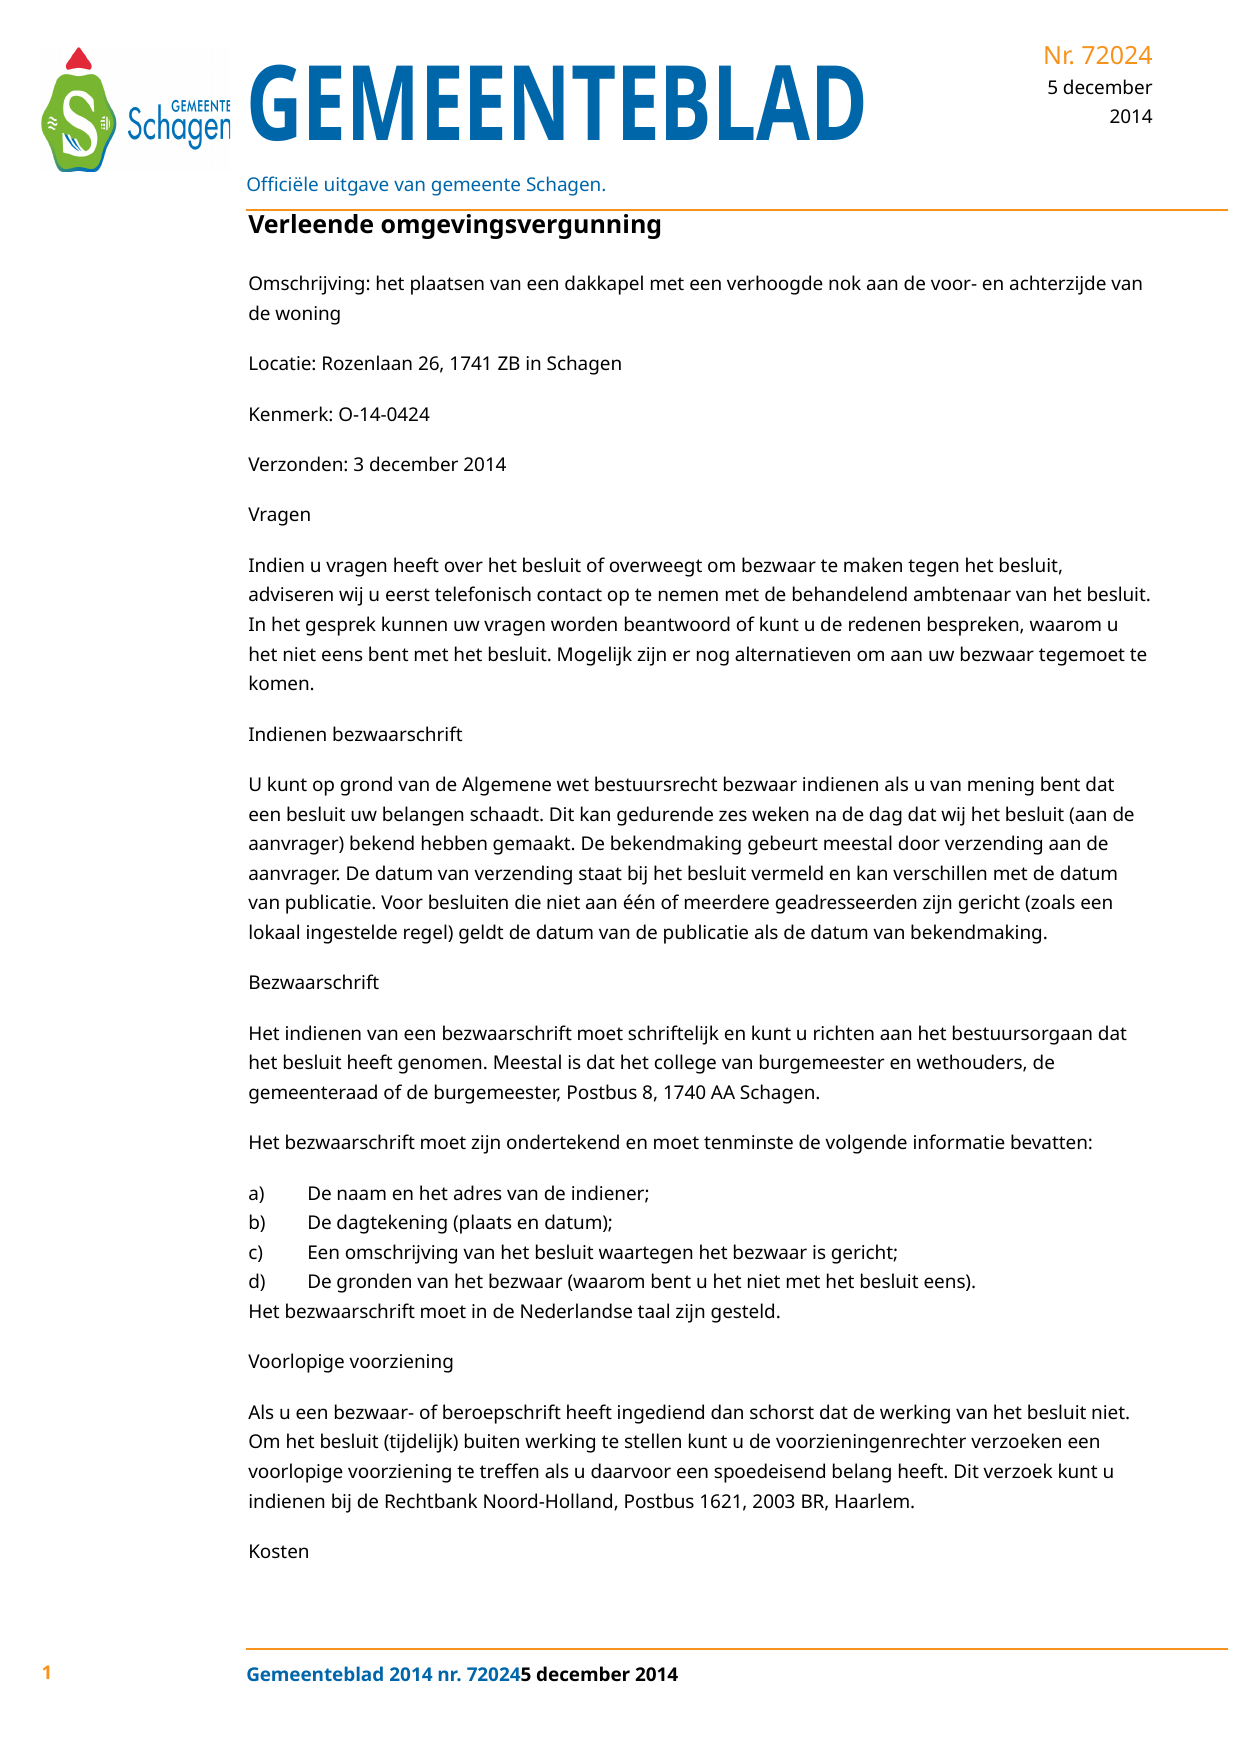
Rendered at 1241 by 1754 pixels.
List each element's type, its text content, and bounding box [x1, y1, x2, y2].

text U kunt op grond van de Algemene wet bestuursrecht bezwaar indienen als u van mening bent dat een besluit uw belangen schaadt. Dit kan gedurende zes weken na de dag dat wij het besluit (aan de aanvrager) bekend hebben gemaakt. De bekendmaking gebeurt meestal door verzending aan de aanvrager. De datum van verzending staat bij het besluit vermeld en kan verschillen met de datum van publicatie. Voor besluiten die niet aan één of meerdere geadresseerden zijn gericht (zoals een lokaal ingestelde regel) geldt de datum van de publicatie als de datum van bekendmaking. [248, 771, 1152, 945]
list Een omschrijving van het besluit waartegen het bezwaar is gericht; [248, 1239, 1152, 1265]
list De naam en het adres van de indiener; [248, 1180, 1152, 1206]
text Voorlopige voorziening [248, 1349, 1152, 1374]
text Omschrijving: het plaatsen van een dakkapel met een verhoogde nok aan de voor- en achterzijde van de woning [248, 270, 1152, 326]
text Kosten [248, 1538, 1152, 1564]
text Het bezwaarschrift moet in de Nederlandse taal zijn gesteld. [248, 1298, 1152, 1324]
text Verzonden: 3 december 2014 [248, 451, 1152, 477]
list De dagtekening (plaats en datum); [248, 1209, 1152, 1235]
text Als u een bezwaar- of beroepschrift heeft ingediend dan schorst dat de werking van het besluit niet. Om het besluit (tijdelijk) buiten werking te stellen kunt u de voorzieningenrechter verzoeken een voorlopige voorziening te treffen als u daarvoor een spoedeisend belang heeft. Dit verzoek kunt u indienen bij de Rechtbank Noord-Holland, Postbus 1621, 2003 BR, Haarlem. [248, 1399, 1152, 1513]
text Het indienen van een bezwaarschrift moet schriftelijk en kunt u richten aan het bestuursorgaan dat het besluit heeft genomen. Meestal is dat het college van burgemeester en wethouders, de gemeenteraad of de burgemeester, Postbus 8, 1740 AA Schagen. [248, 1020, 1152, 1105]
text Bezwaarschrift [248, 969, 1152, 995]
text Verleende omgevingsvergunning [248, 211, 1152, 241]
text Locatie: Rozenlaan 26, 1741 ZB in Schagen [248, 350, 1152, 376]
text Het bezwaarschrift moet zijn ondertekend en moet tenminste de volgende informatie bevatten: [248, 1129, 1152, 1155]
text Indienen bezwaarschrift [248, 721, 1152, 746]
text Kenmerk: O-14-0424 [248, 401, 1152, 426]
text Indien u vragen heeft over het besluit of overweegt om bezwaar te maken tegen het besluit, adviseren wij u eerst telefonisch contact op te nemen met de behandelend ambtenaar van het besluit. In het gesprek kunnen uw vragen worden beantwoord of kunt u de redenen bespreken, waarom u het niet eens bent met het besluit. Mogelijk zijn er nog alternatieven om aan uw bezwaar tegemoet te komen. [248, 552, 1152, 696]
picture [41, 47, 231, 172]
list De gronden van het bezwaar (waarom bent u het niet met het besluit eens). [248, 1269, 1152, 1294]
text Vragen [248, 502, 1152, 527]
